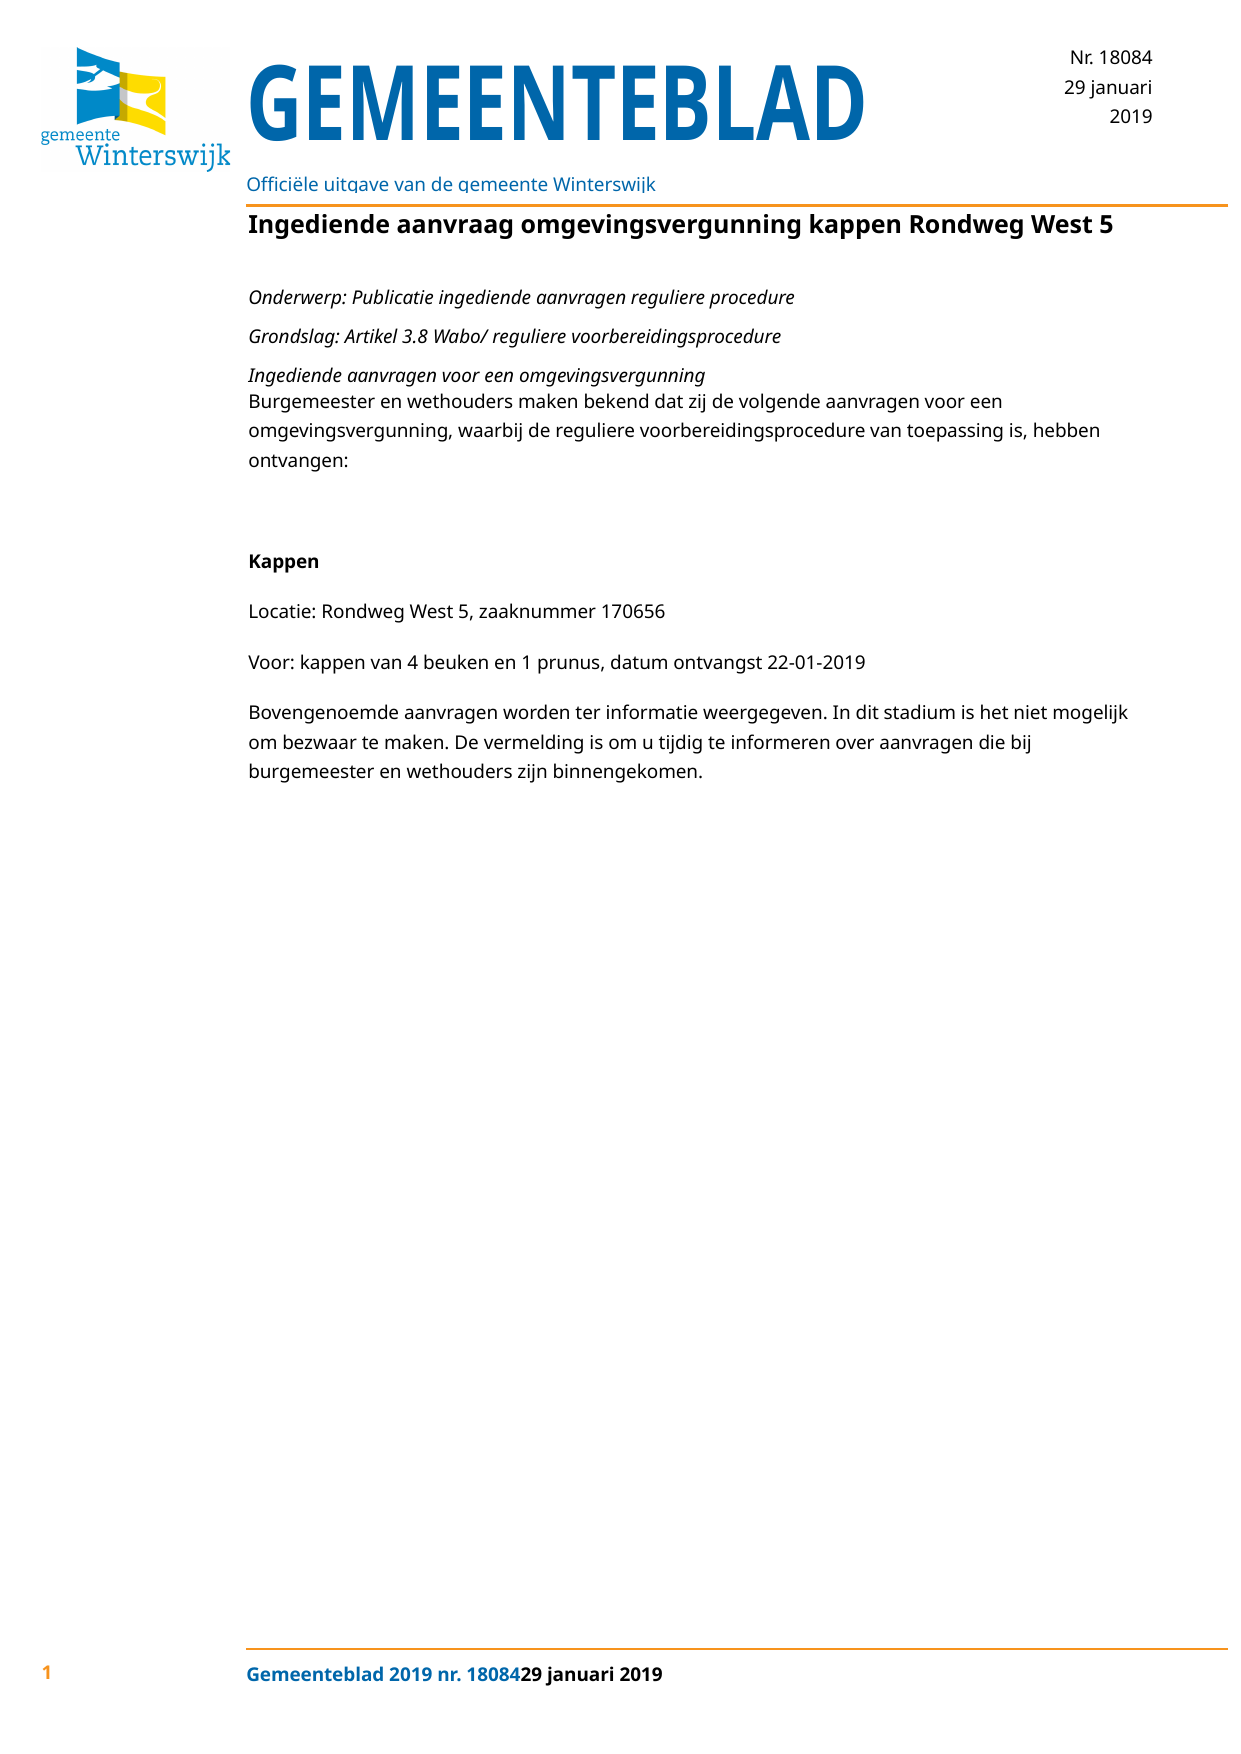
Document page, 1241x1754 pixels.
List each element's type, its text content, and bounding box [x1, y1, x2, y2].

text Bovengenoemde aanvragen worden ter informatie weergegeven. In dit stadium is het niet mogelijk om bezwaar te maken. De vermelding is om u tijdig te informeren over aanvragen die bij burgemeester en wethouders zijn binnengekomen. [248, 699, 1152, 784]
text Ingediende aanvraag omgevingsvergunning kappen Rondweg West 5 [248, 207, 1152, 241]
text Burgemeester en wethouders maken bekend dat zij de volgende aanvragen voor een omgevingsvergunning, waarbij de reguliere voorbereidingsprocedure van toepassing is, hebben ontvangen: [248, 388, 1152, 473]
text Ingediende aanvragen voor een omgevingsvergunning [248, 362, 1152, 388]
text Locatie: Rondweg West 5, zaaknummer 170656 [248, 598, 1152, 624]
text Kappen [248, 548, 1152, 574]
text Onderwerp: Publicatie ingediende aanvragen reguliere procedure [248, 284, 1152, 309]
picture [41, 47, 231, 172]
text Voor: kappen van 4 beuken en 1 prunus, datum ontvangst 22-01-2019 [248, 649, 1152, 675]
picture [225, 153, 231, 162]
text Grondslag: Artikel 3.8 Wabo/ reguliere voorbereidingsprocedure [248, 323, 1152, 349]
